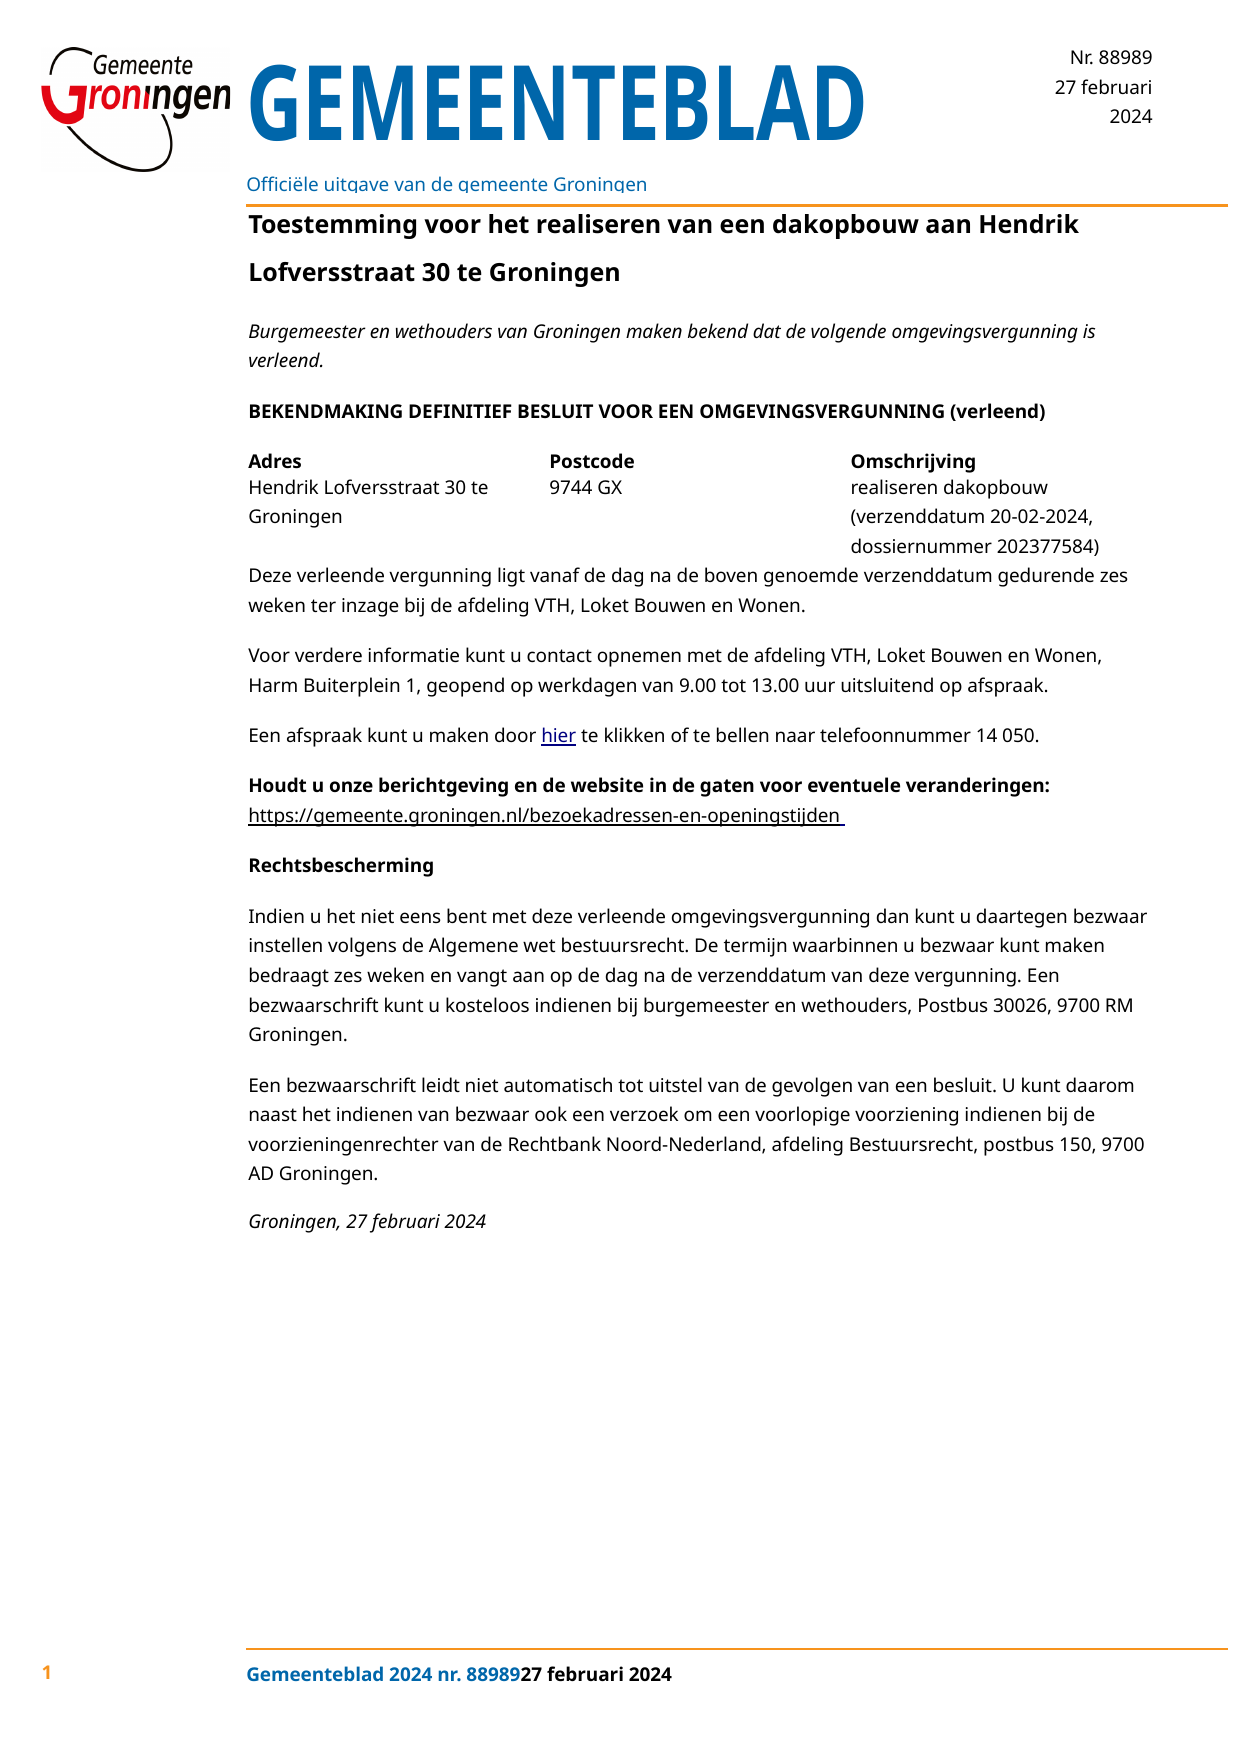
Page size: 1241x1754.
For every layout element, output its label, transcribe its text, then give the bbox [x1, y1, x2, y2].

text Indien u het niet eens bent met deze verleende omgevingsvergunning dan kunt u daartegen bezwaar instellen volgens de Algemene wet bestuursrecht. De termijn waarbinnen u bezwaar kunt maken bedraagt zes weken en vangt aan op de dag na de verzenddatum van deze vergunning. Een bezwaarschrift kunt u kosteloos indienen bij burgemeester en wethouders, Postbus 30026, 9700 RM Groningen. [248, 903, 1152, 1047]
text Groningen, 27 februari 2024 [248, 1208, 1152, 1234]
table_cell Hendrik Lofversstraat 30 te Groningen [248, 474, 549, 559]
text Deze verleende vergunning ligt vanaf de dag na de boven genoemde verzenddatum gedurende zes weken ter inzage bij de afdeling VTH, Loket Bouwen en Wonen. [248, 562, 1152, 618]
text Een bezwaarschrift leidt niet automatisch tot uitstel van de gevolgen van een besluit. U kunt daarom naast het indienen van bezwaar ook een verzoek om een voorlopige voorziening indienen bij de voorzieningenrechter van de Rechtbank Noord-Nederland, afdeling Bestuursrecht, postbus 150, 9700 AD Groningen. [248, 1072, 1152, 1186]
text Houdt u onze berichtgeving en de website in de gaten voor eventuele veranderingen: https://gemeente.groningen.nl/bezoekadressen-en-openingstijden [248, 773, 1152, 828]
text Rechtsbescherming [248, 853, 1152, 878]
text Toestemming voor het realiseren van een dakopbouw aan Hendrik Lofversstraat 30 te Groningen [248, 207, 1152, 288]
table_cell realiseren dakopbouw (verzenddatum 20-02-2024, dossiernummer 202377584) [850, 474, 1152, 559]
table_header Postcode [549, 449, 850, 474]
text BEKENDMAKING DEFINITIEF BESLUIT VOOR EEN OMGEVINGSVERGUNNING (verleend) [248, 398, 1152, 424]
picture [41, 47, 231, 172]
table_cell 9744 GX [549, 474, 850, 559]
table_header Omschrijving [850, 449, 1152, 474]
text Een afspraak kunt u maken door hier te klikken of te bellen naar telefoonnummer 14 050. [248, 722, 1152, 748]
text Voor verdere informatie kunt u contact opnemen met de afdeling VTH, Loket Bouwen en Wonen, Harm Buiterplein 1, geopend op werkdagen van 9.00 tot 13.00 uur uitsluitend op afspraak. [248, 642, 1152, 698]
text Burgemeester en wethouders van Groningen maken bekend dat de volgende omgevingsvergunning is verleend. [248, 318, 1152, 373]
table_header Adres [248, 449, 549, 474]
